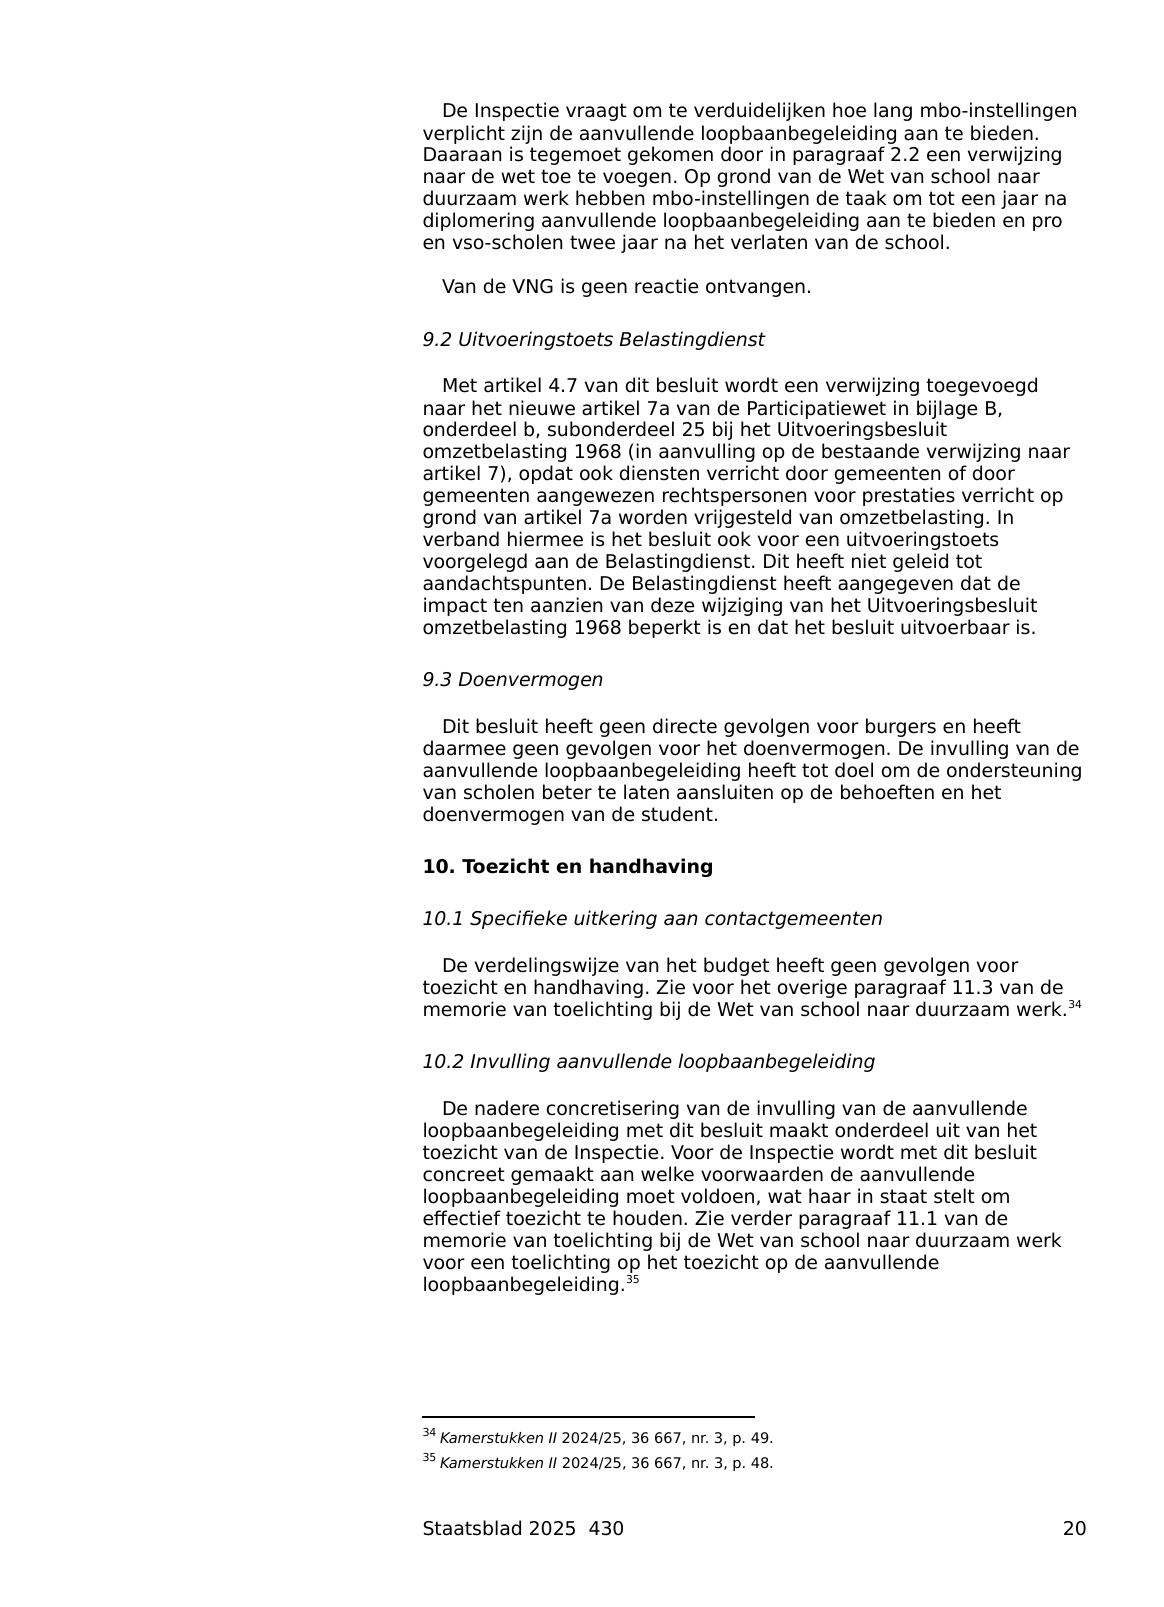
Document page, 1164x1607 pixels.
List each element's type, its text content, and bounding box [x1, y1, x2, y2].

text De Inspectie vraagt om te verduidelijken hoe lang mbo-instellingen verplicht zijn de aanvullende loopbaanbegeleiding aan te bieden. Daaraan is tegemoet gekomen door in paragraaf 2.2 een verwijzing naar de wet toe te voegen. Op grond van de Wet van school naar duurzaam werk hebben mbo-instellingen de taak om tot een jaar na diplomering aanvullende loopbaanbegeleiding aan te bieden en pro en vso-scholen twee jaar na het verlaten van de school. [422, 100, 1087, 254]
text Met artikel 4.7 van dit besluit wordt een verwijzing toegevoegd naar het nieuwe artikel 7a van de Participatiewet in bijlage B, onderdeel b, subonderdeel 25 bij het Uitvoeringsbesluit omzetbelasting 1968 (in aanvulling op de bestaande verwijzing naar artikel 7), opdat ook diensten verricht door gemeenten of door gemeenten aangewezen rechtspersonen voor prestaties verricht op grond van artikel 7a worden vrijgesteld van omzetbelasting. In verband hiermee is het besluit ook voor een uitvoeringstoets voorgelegd aan de Belastingdienst. Dit heeft niet geleid tot aandachtspunten. De Belastingdienst heeft aangegeven dat de impact ten aanzien van deze wijziging van het Uitvoeringsbesluit omzetbelasting 1968 beperkt is en dat het besluit uitvoerbaar is. [422, 375, 1087, 639]
subtitle 10.1 Specifieke uitkering aan contactgemeenten [422, 908, 1087, 930]
text De verdelingswijze van het budget heeft geen gevolgen voor toezicht en handhaving. Zie voor het overige paragraaf 11.3 van de memorie van toelichting bij de Wet van school naar duurzaam werk. [422, 955, 1087, 1021]
text Kamerstukken II 2024/25, 36 667, nr. 3, p. 48. [422, 1451, 1087, 1473]
text Van de VNG is geen reactie ontvangen. [422, 276, 1087, 298]
subtitle 10.2 Invulling aanvullende loopbaanbegeleiding [422, 1051, 1087, 1073]
subtitle 9.3 Doenvermogen [422, 669, 1087, 691]
text Dit besluit heeft geen directe gevolgen voor burgers en heeft daarmee geen gevolgen voor het doenvermogen. De invulling van de aanvullende loopbaanbegeleiding heeft tot doel om de ondersteuning van scholen beter te laten aansluiten op de behoeften en het doenvermogen van de student. [422, 716, 1087, 826]
subtitle 9.2 Uitvoeringstoets Belastingdienst [422, 328, 1087, 350]
text Kamerstukken II 2024/25, 36 667, nr. 3, p. 49. [422, 1426, 1087, 1448]
text De nadere concretisering van de invulling van de aanvullende loopbaanbegeleiding met dit besluit maakt onderdeel uit van het toezicht van de Inspectie. Voor de Inspectie wordt met dit besluit concreet gemaakt aan welke voorwaarden de aanvullende loopbaanbegeleiding moet voldoen, wat haar in staat stelt om effectief toezicht te houden. Zie verder paragraaf 11.1 van de memorie van toelichting bij de Wet van school naar duurzaam werk voor een toelichting op het toezicht op de aanvullende loopbaanbegeleiding. [422, 1098, 1087, 1296]
subtitle 10. Toezicht en handhaving [422, 856, 1087, 878]
